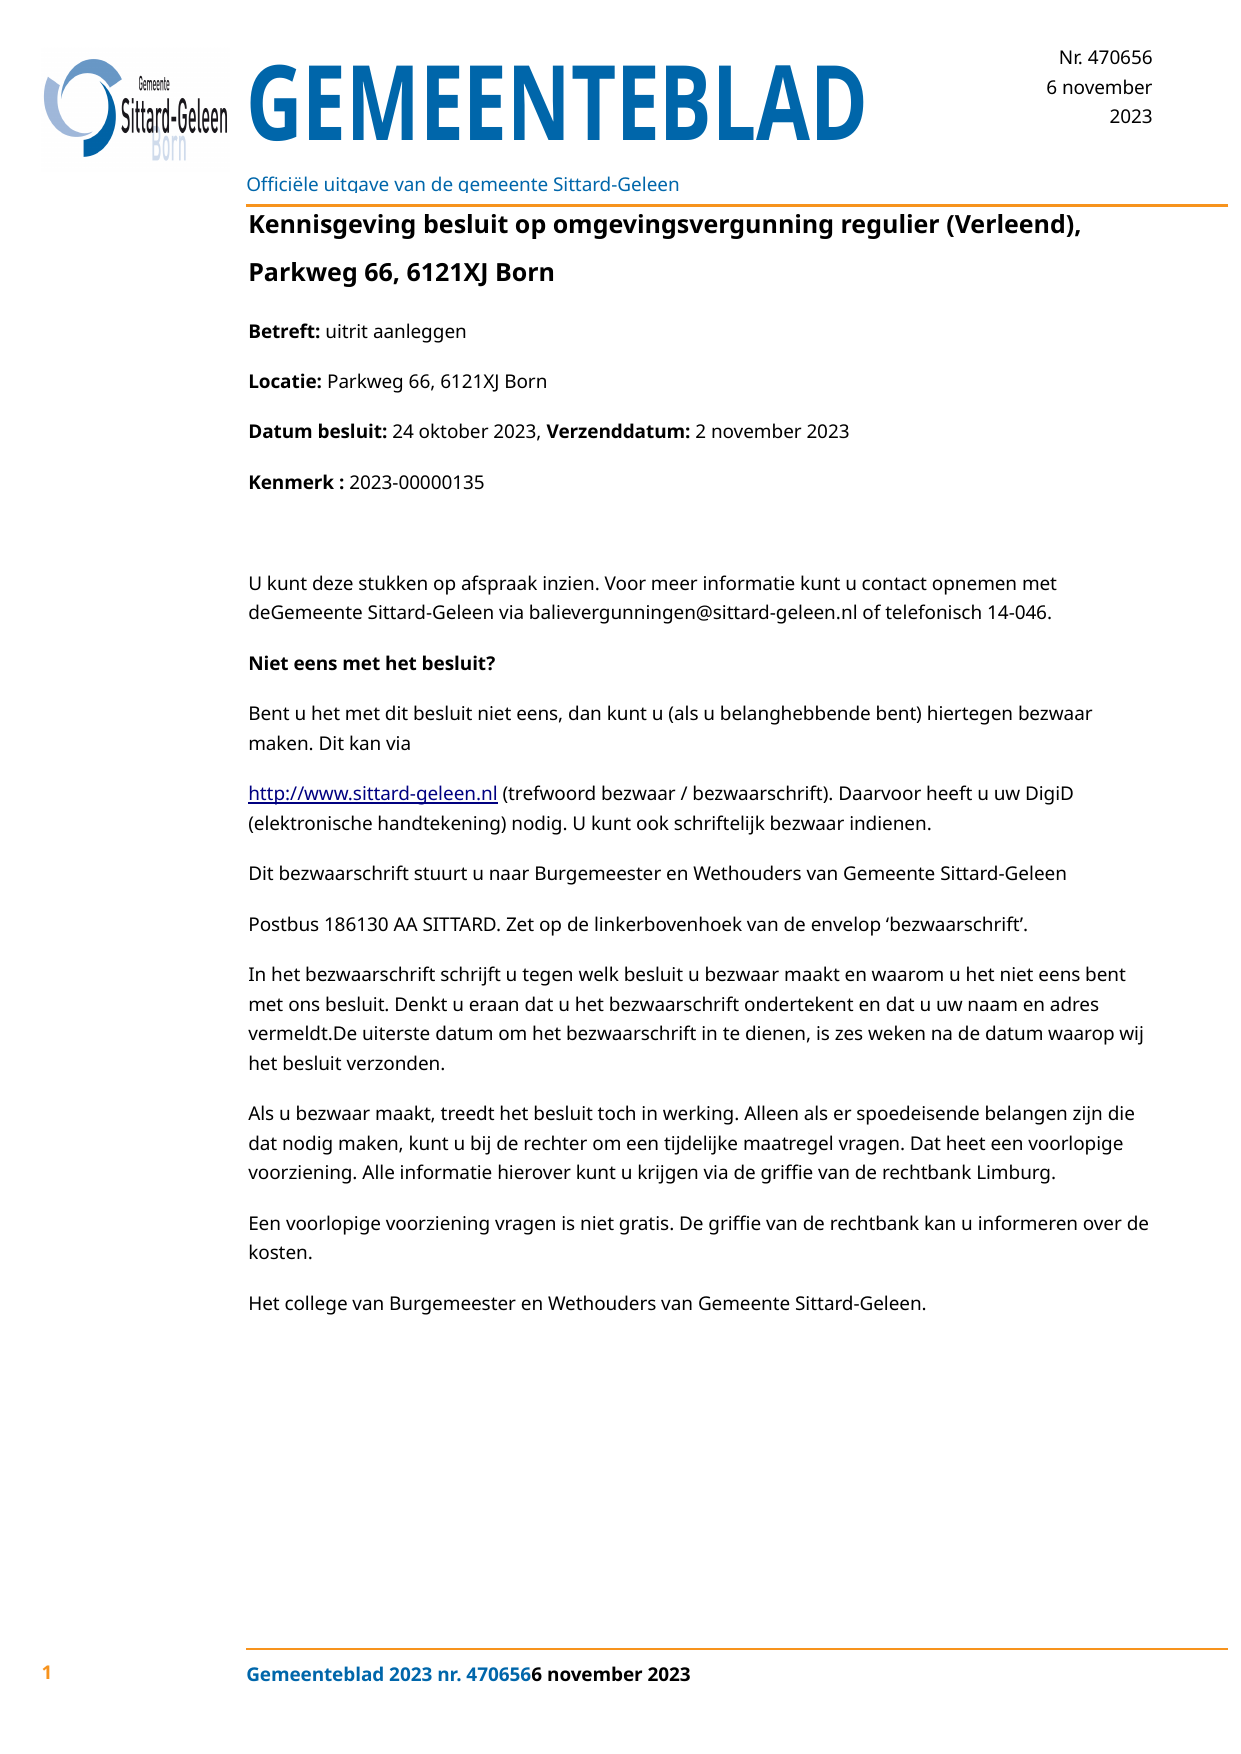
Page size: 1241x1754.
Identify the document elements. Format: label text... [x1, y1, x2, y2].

text Als u bezwaar maakt, treedt het besluit toch in werking. Alleen als er spoedeisende belangen zijn die dat nodig maken, kunt u bij de rechter om een tijdelijke maatregel vragen. Dat heet een voorlopige voorziening. Alle informatie hierover kunt u krijgen via de griffie van de rechtbank Limburg. [248, 1100, 1152, 1185]
text Niet eens met het besluit? [248, 650, 1152, 676]
text Het college van Burgemeester en Wethouders van Gemeente Sittard-Geleen. [248, 1290, 1152, 1316]
text Bent u het met dit besluit niet eens, dan kunt u (als u belanghebbende bent) hiertegen bezwaar maken. Dit kan via [248, 700, 1152, 756]
text Kenmerk : 2023-00000135 [248, 469, 1152, 495]
text Betreft: uitrit aanleggen [248, 318, 1152, 344]
text http://www.sittard-geleen.nl (trefwoord bezwaar / bezwaarschrift). Daarvoor heeft u uw DigiD (elektronische handtekening) nodig. U kunt ook schriftelijk bezwaar indienen. [248, 780, 1152, 836]
text In het bezwaarschrift schrijft u tegen welk besluit u bezwaar maakt en waarom u het niet eens bent met ons besluit. Denkt u eraan dat u het bezwaarschrift ondertekent en dat u uw naam en adres vermeldt.De uiterste datum om het bezwaarschrift in te dienen, is zes weken na de datum waarop wij het besluit verzonden. [248, 961, 1152, 1076]
text Kennisgeving besluit op omgevingsvergunning regulier (Verleend), Parkweg 66, 6121XJ Born [248, 207, 1152, 288]
text U kunt deze stukken op afspraak inzien. Voor meer informatie kunt u contact opnemen met deGemeente Sittard-Geleen via balievergunningen@sittard-geleen.nl of telefonisch 14-046. [248, 570, 1152, 625]
picture [41, 47, 231, 172]
text Locatie: Parkweg 66, 6121XJ Born [248, 368, 1152, 394]
text Een voorlopige voorziening vragen is niet gratis. De griffie van de rechtbank kan u informeren over de kosten. [248, 1210, 1152, 1265]
text Postbus 186130 AA SITTARD. Zet op de linkerbovenhoek van de envelop ‘bezwaarschrift’. [248, 911, 1152, 937]
text Dit bezwaarschrift stuurt u naar Burgemeester en Wethouders van Gemeente Sittard-Geleen [248, 860, 1152, 886]
text Datum besluit: 24 oktober 2023, Verzenddatum: 2 november 2023 [248, 419, 1152, 444]
